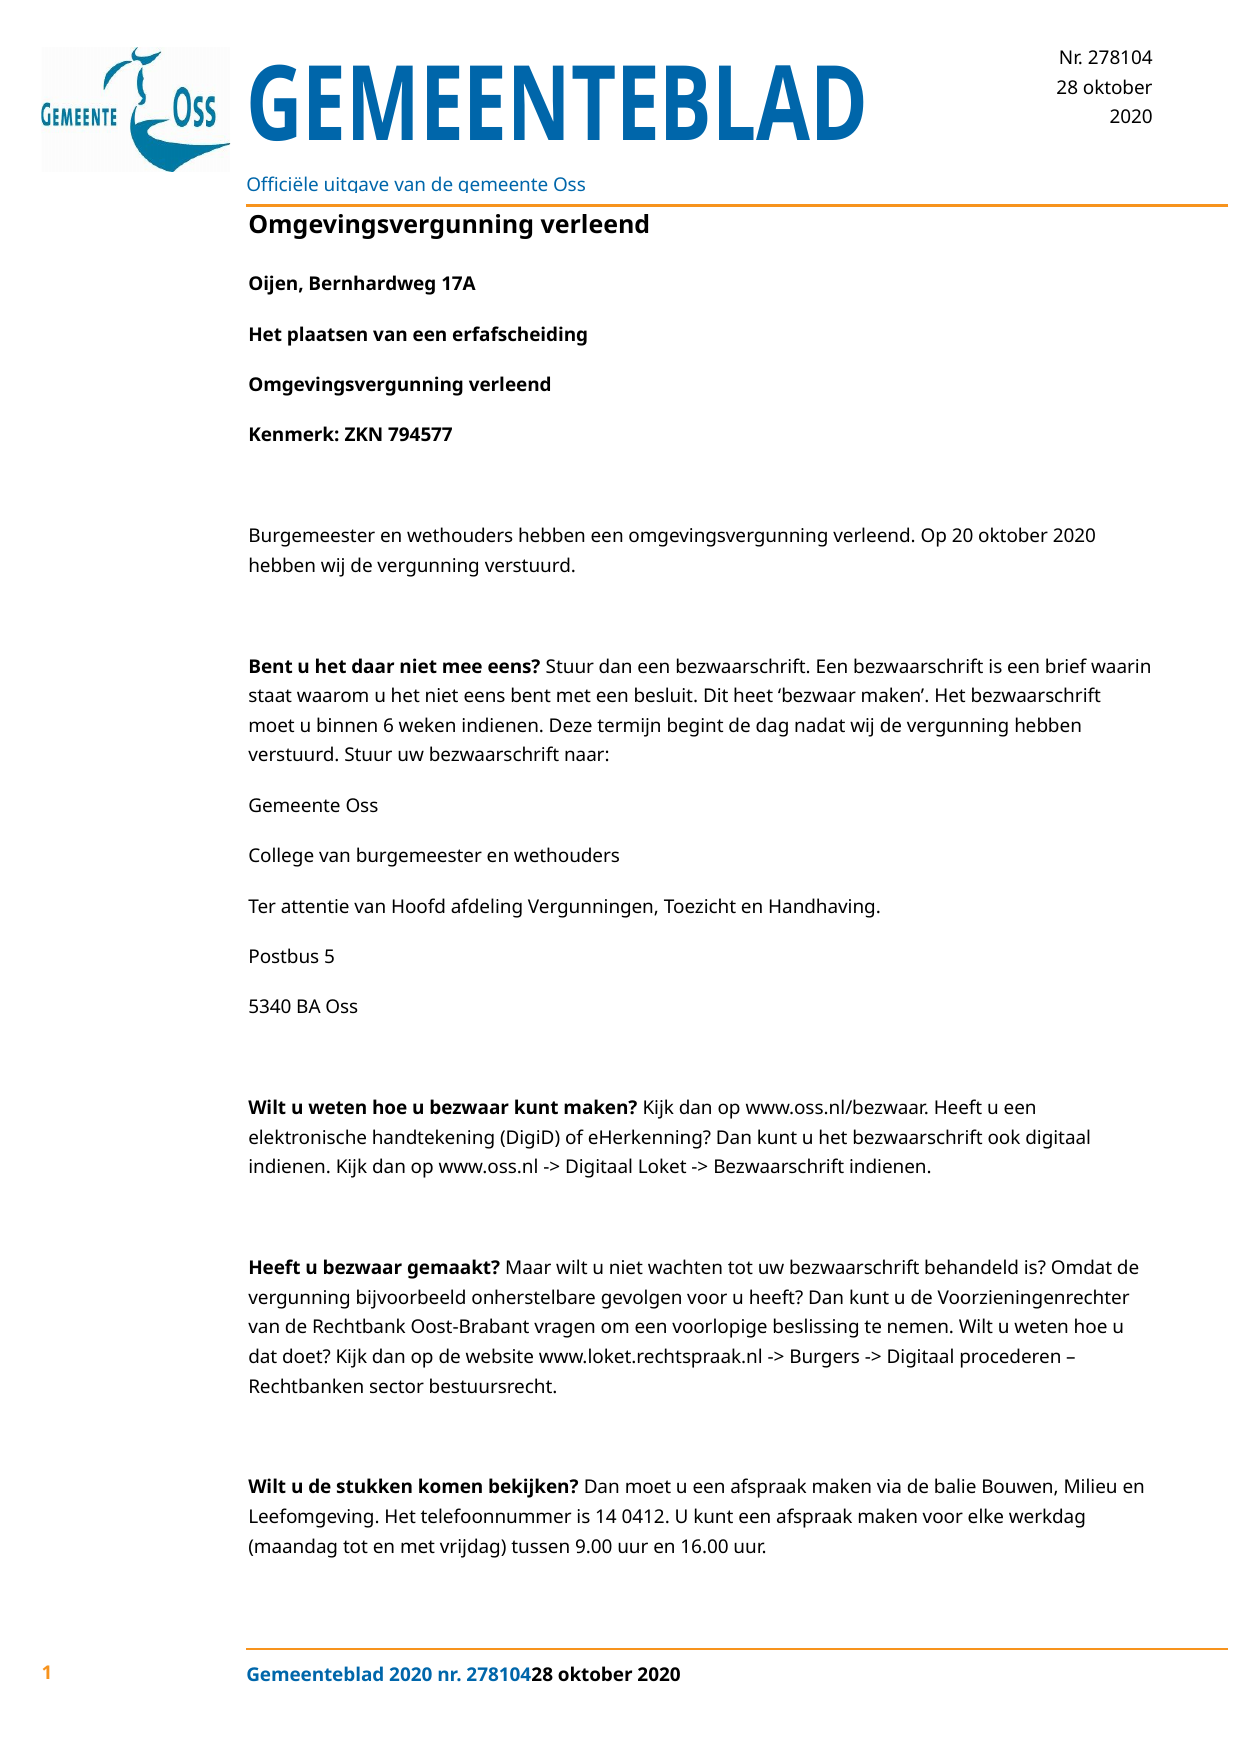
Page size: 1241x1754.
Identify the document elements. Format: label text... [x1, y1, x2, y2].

text College van burgemeester en wethouders [248, 842, 1152, 868]
text Het plaatsen van een erfafscheiding [248, 321, 1152, 346]
text Kenmerk: ZKN 794577 [248, 422, 1152, 447]
text Burgemeester en wethouders hebben een omgevingsvergunning verleend. Op 20 oktober 2020 hebben wij de vergunning verstuurd. [248, 522, 1152, 578]
text Omgevingsvergunning verleend [248, 207, 1152, 241]
text Heeft u bezwaar gemaakt? Maar wilt u niet wachten tot uw bezwaarschrift behandeld is? Omdat de vergunning bijvoorbeeld onherstelbare gevolgen voor u heeft? Dan kunt u de Voorzieningenrechter van de Rechtbank Oost-Brabant vragen om een voorlopige beslissing te nemen. Wilt u weten hoe u dat doet? Kijk dan op de website www.loket.rechtspraak.nl -> Burgers -> Digitaal procederen – Rechtbanken sector bestuursrecht. [248, 1254, 1152, 1398]
text Omgevingsvergunning verleend [248, 371, 1152, 397]
text Postbus 5 [248, 943, 1152, 969]
text Gemeente Oss [248, 792, 1152, 818]
picture [41, 47, 231, 172]
text Wilt u weten hoe u bezwaar kunt maken? Kijk dan op www.oss.nl/bezwaar. Heeft u een elektronische handtekening (DigiD) of eHerkenning? Dan kunt u het bezwaarschrift ook digitaal indienen. Kijk dan op www.oss.nl -> Digitaal Loket -> Bezwaarschrift indienen. [248, 1094, 1152, 1179]
text Oijen, Bernhardweg 17A [248, 270, 1152, 296]
text Bent u het daar niet mee eens? Stuur dan een bezwaarschrift. Een bezwaarschrift is een brief waarin staat waarom u het niet eens bent met een besluit. Dit heet ‘bezwaar maken’. Het bezwaarschrift moet u binnen 6 weken indienen. Deze termijn begint de dag nadat wij de vergunning hebben verstuurd. Stuur uw bezwaarschrift naar: [248, 653, 1152, 767]
text 5340 BA Oss [248, 994, 1152, 1019]
text Wilt u de stukken komen bekijken? Dan moet u een afspraak maken via de balie Bouwen, Milieu en Leefomgeving. Het telefoonnummer is 14 0412. U kunt een afspraak maken voor elke werkdag (maandag tot en met vrijdag) tussen 9.00 uur en 16.00 uur. [248, 1474, 1152, 1558]
text Ter attentie van Hoofd afdeling Vergunningen, Toezicht en Handhaving. [248, 893, 1152, 918]
